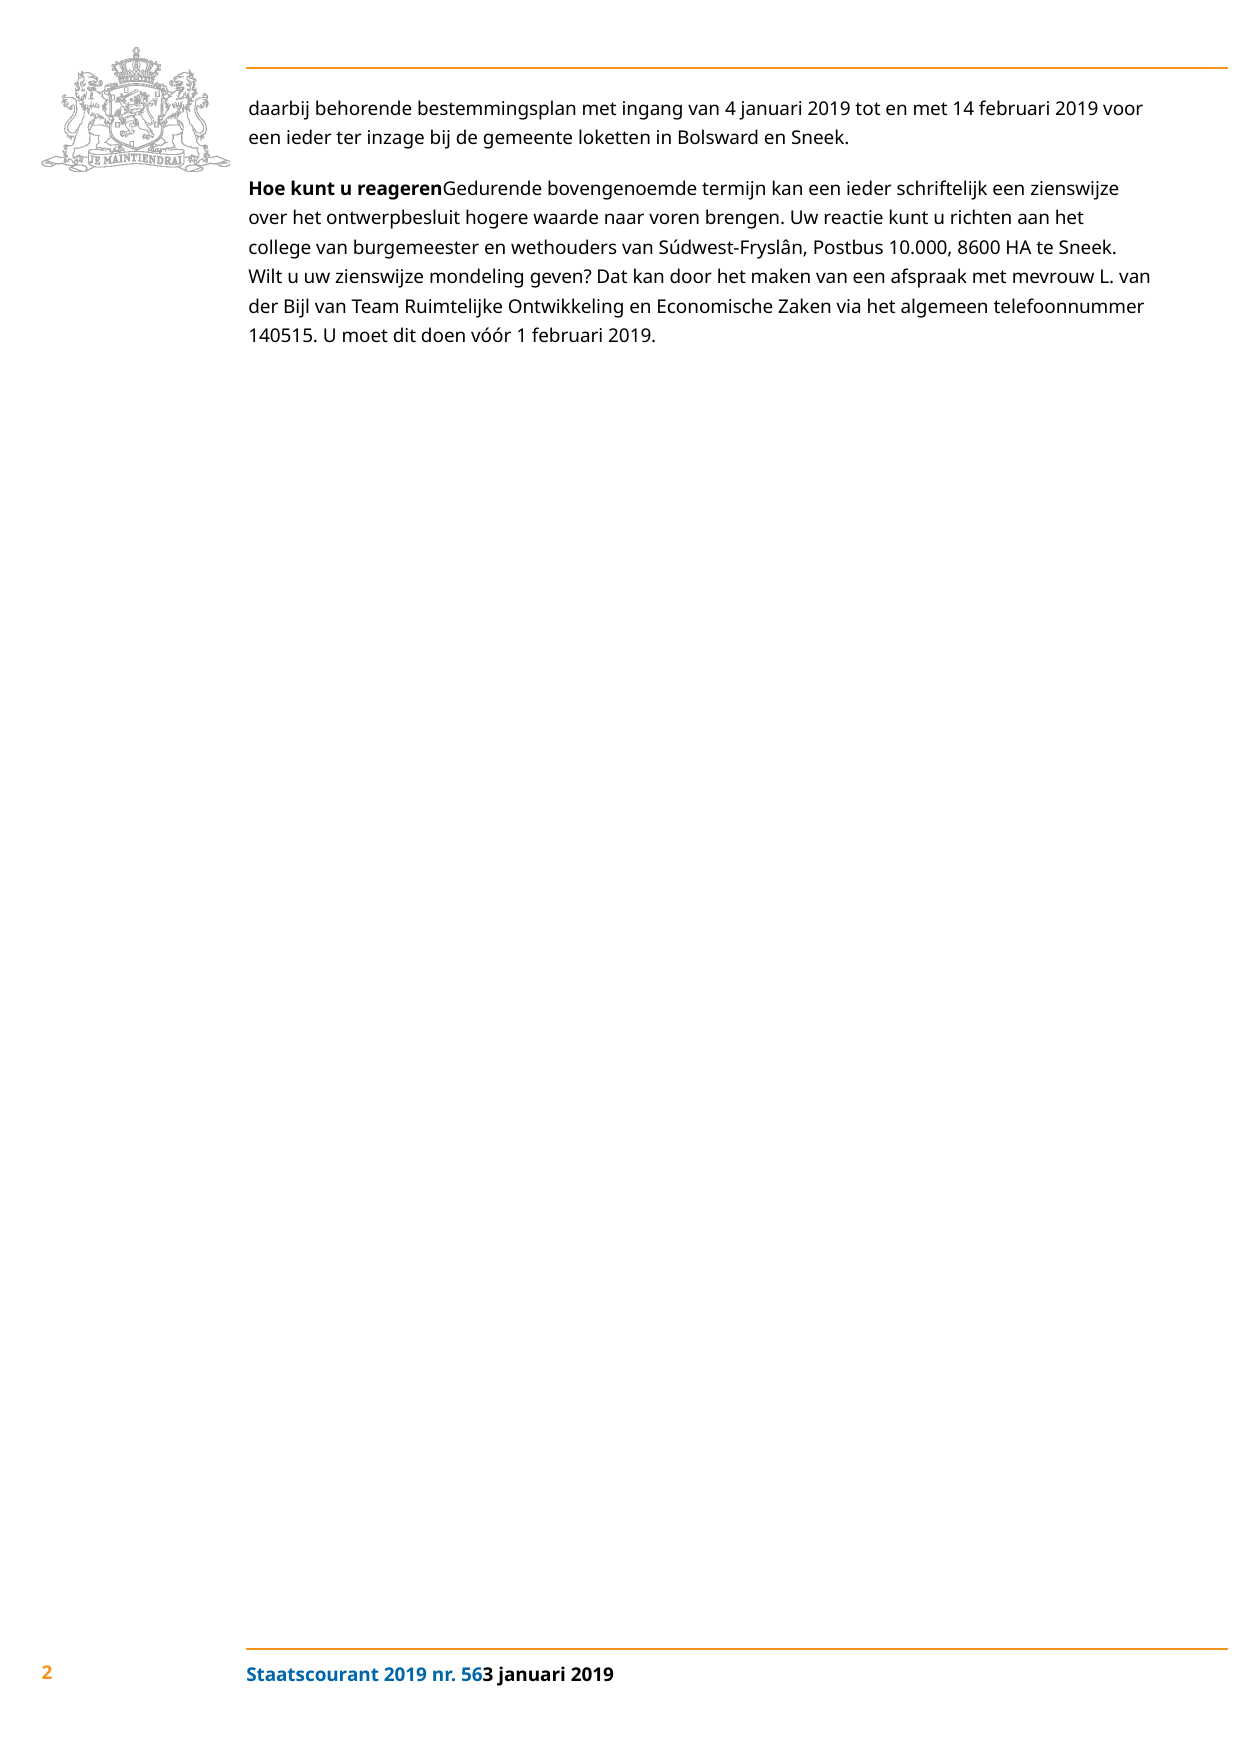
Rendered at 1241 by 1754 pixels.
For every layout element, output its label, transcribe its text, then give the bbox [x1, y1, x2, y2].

picture [41, 47, 231, 172]
text daarbij behorende bestemmingsplan met ingang van 4 januari 2019 tot en met 14 februari 2019 voor een ieder ter inzage bij de gemeente loketten in Bolsward en Sneek. [248, 95, 1152, 150]
text Hoe kunt u reagerenGedurende bovengenoemde termijn kan een ieder schriftelijk een zienswijze over het ontwerpbesluit hogere waarde naar voren brengen. Uw reactie kunt u richten aan het college van burgemeester en wethouders van Súdwest-Fryslân, Postbus 10.000, 8600 HA te Sneek. Wilt u uw zienswijze mondeling geven? Dat kan door het maken van een afspraak met mevrouw L. van der Bijl van Team Ruimtelijke Ontwikkeling en Economische Zaken via het algemeen telefoonnummer 140515. U moet dit doen vóór 1 februari 2019. [248, 175, 1152, 348]
